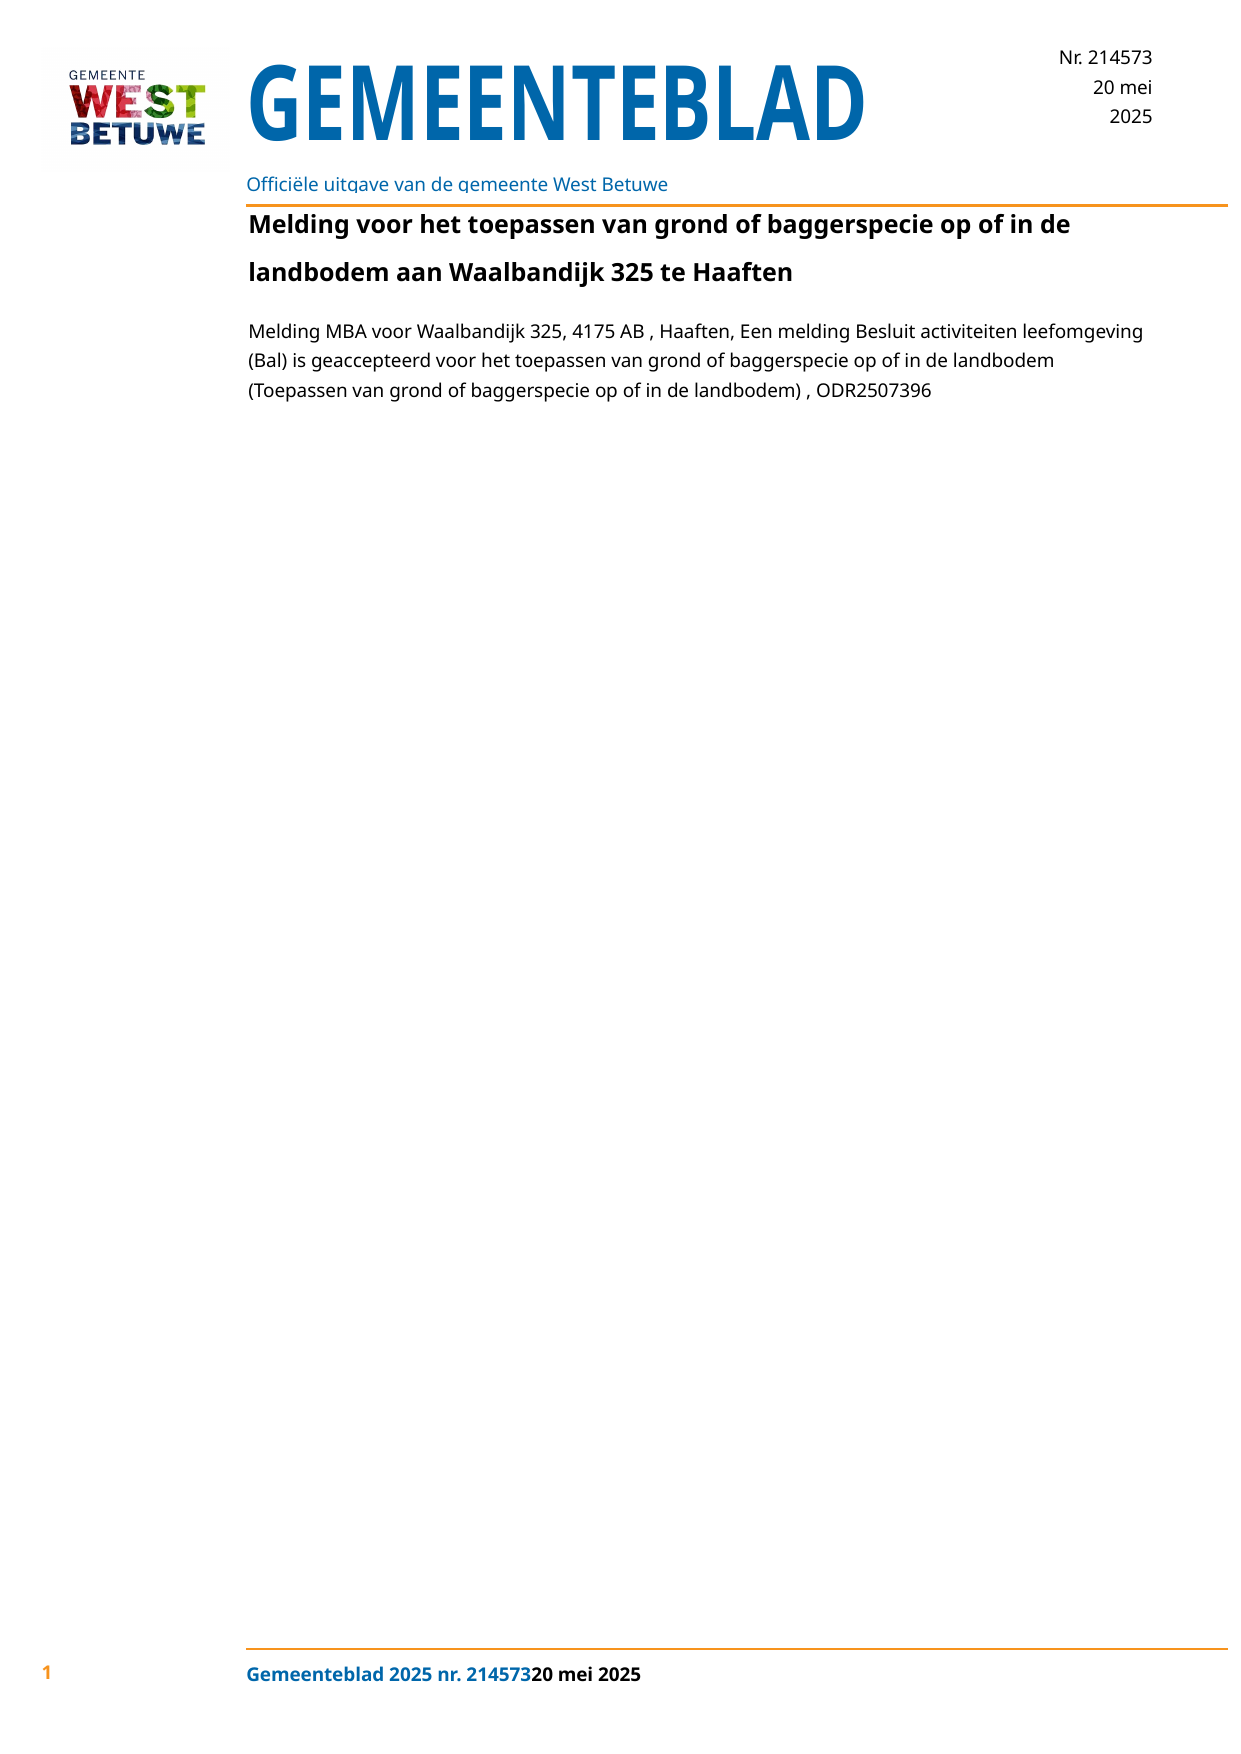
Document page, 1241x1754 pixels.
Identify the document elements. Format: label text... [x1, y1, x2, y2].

text Melding MBA voor Waalbandijk 325, 4175 AB , Haaften, Een melding Besluit activiteiten leefomgeving (Bal) is geaccepteerd voor het toepassen van grond of baggerspecie op of in de landbodem (Toepassen van grond of baggerspecie op of in de landbodem) , ODR2507396 [248, 318, 1152, 403]
text Melding voor het toepassen van grond of baggerspecie op of in de landbodem aan Waalbandijk 325 te Haaften [248, 207, 1152, 288]
picture [41, 47, 231, 172]
